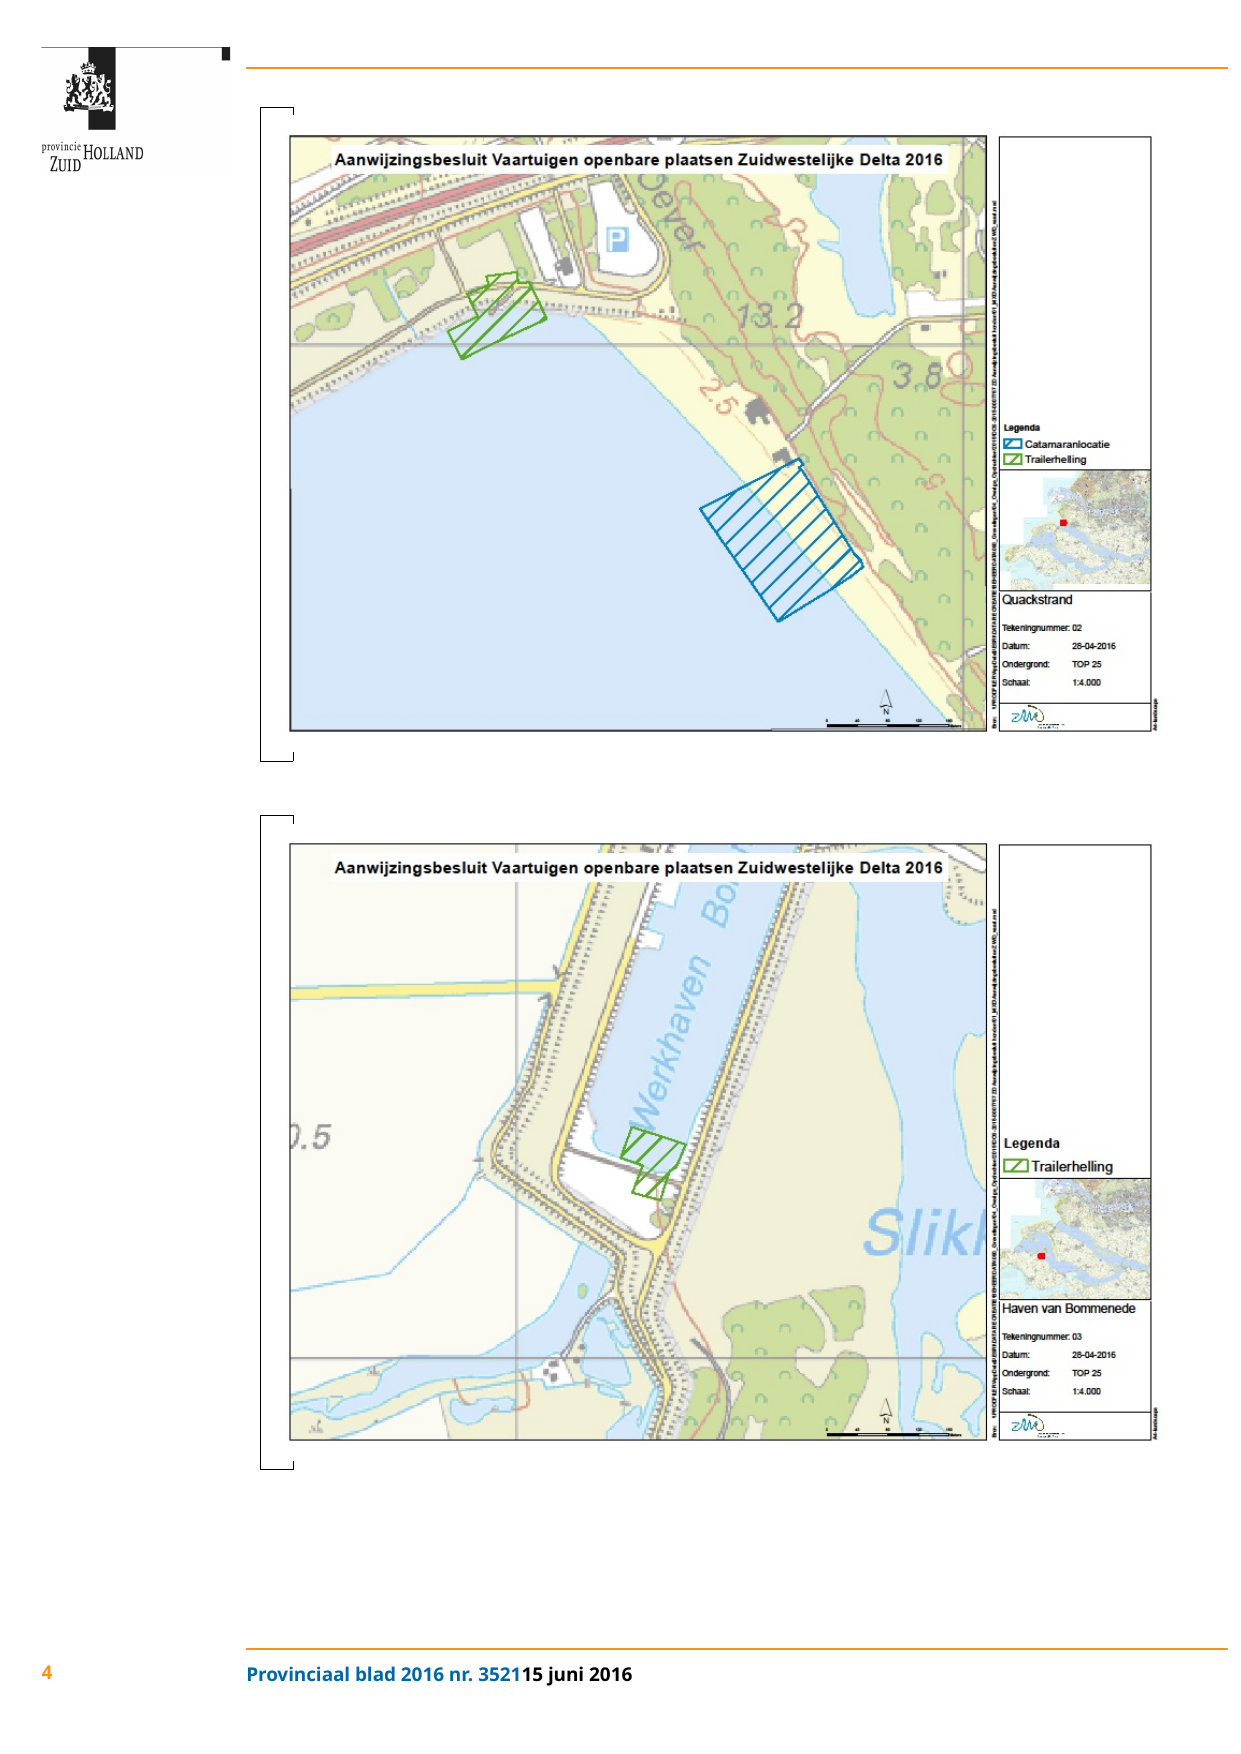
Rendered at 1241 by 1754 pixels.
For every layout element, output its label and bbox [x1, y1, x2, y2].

picture [41, 47, 231, 172]
picture [268, 115, 1173, 752]
picture [268, 824, 1173, 1461]
